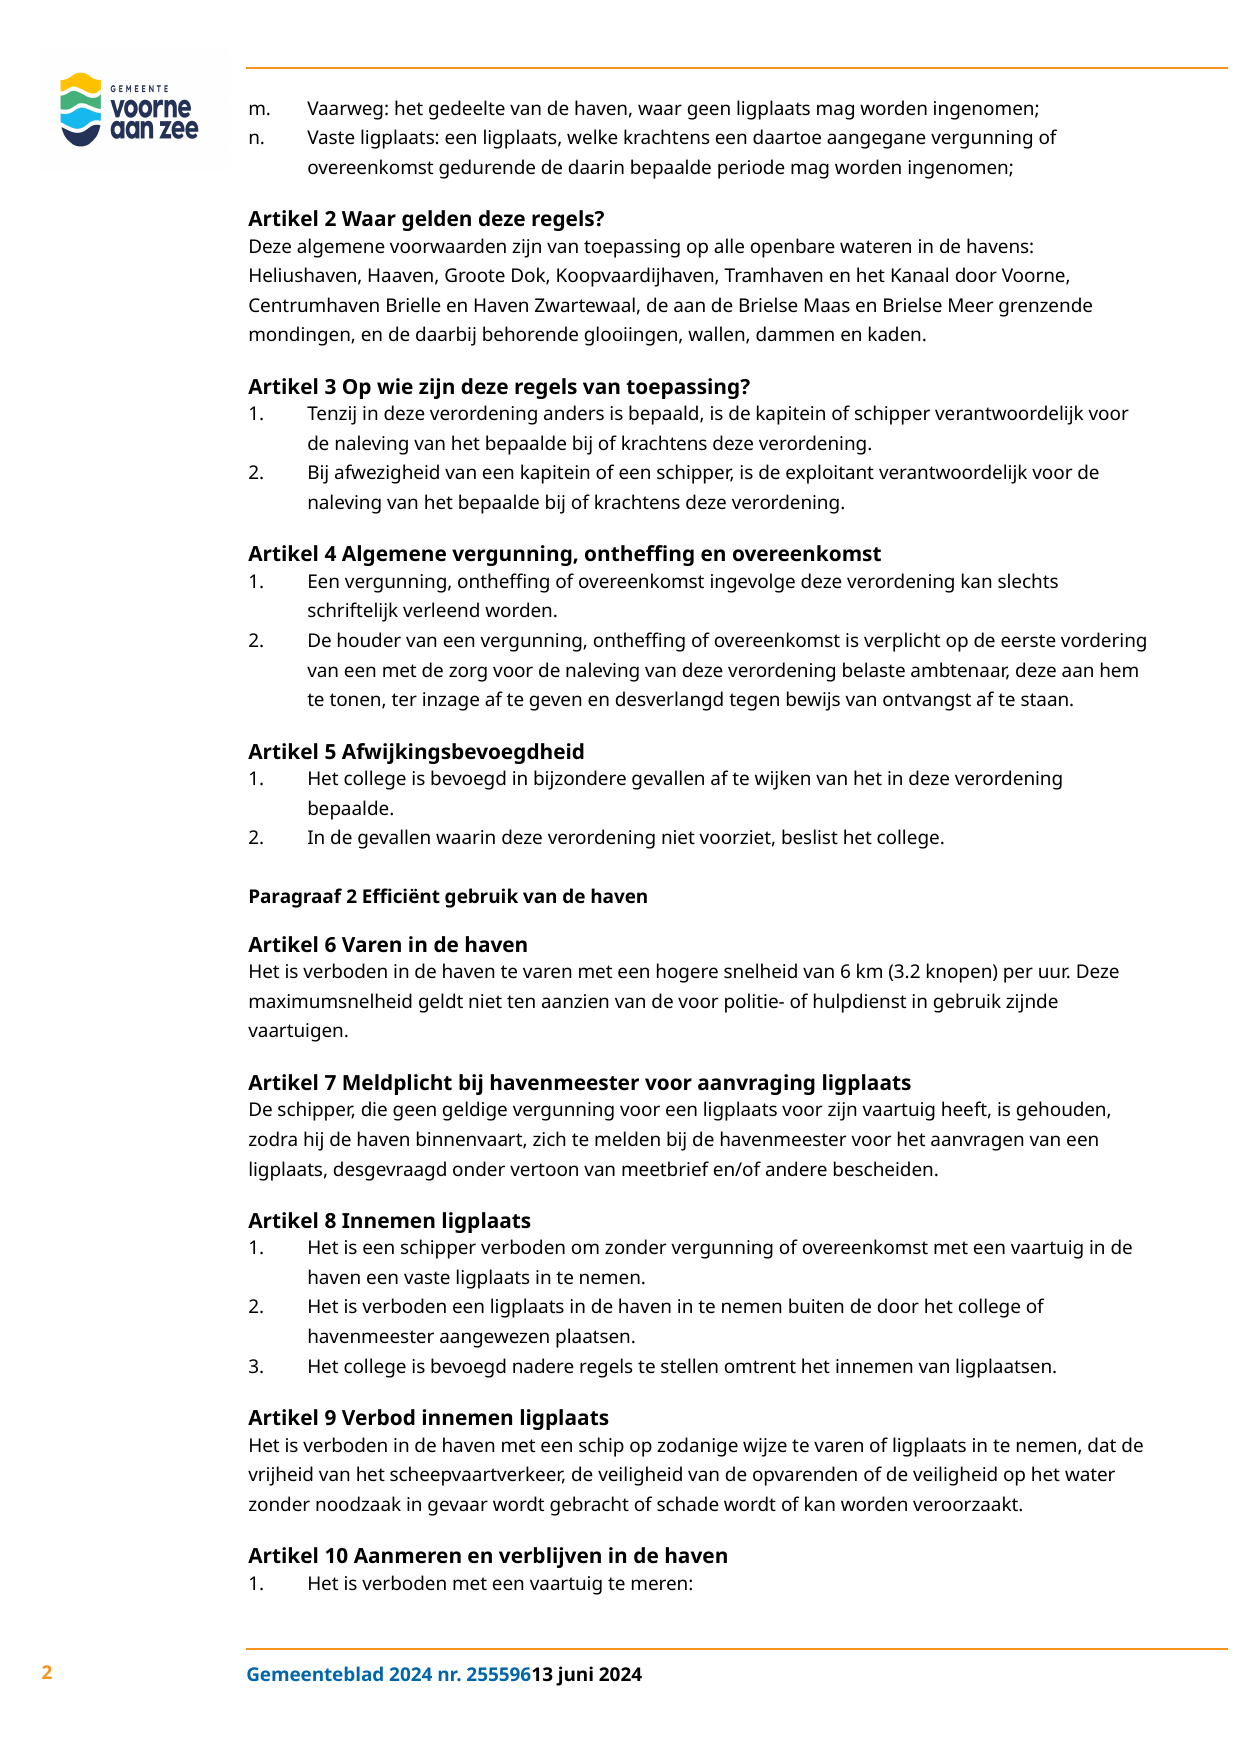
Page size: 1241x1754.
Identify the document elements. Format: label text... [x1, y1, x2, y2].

text Artikel 4 Algemene vergunning, ontheffing en overeenkomst [248, 539, 1152, 568]
list Tenzij in deze verordening anders is bepaald, is de kapitein of schipper verantwoordelijk voor de naleving van het bepaalde bij of krachtens deze verordening. [248, 400, 1152, 456]
list In de gevallen waarin deze verordening niet voorziet, beslist het college. [248, 824, 1152, 850]
text Artikel 3 Op wie zijn deze regels van toepassing? [248, 372, 1152, 400]
text Artikel 9 Verbod innemen ligplaats [248, 1403, 1152, 1432]
list Het is verboden een ligplaats in de haven in te nemen buiten de door het college of havenmeester aangewezen plaatsen. [248, 1294, 1152, 1349]
list Het is verboden met een vaartuig te meren: [248, 1570, 1152, 1596]
text De schipper, die geen geldige vergunning voor een ligplaats voor zijn vaartuig heeft, is gehouden, zodra hij de haven binnenvaart, zich te melden bij de havenmeester voor het aanvragen van een ligplaats, desgevraagd onder vertoon van meetbrief en/of andere bescheiden. [248, 1097, 1152, 1181]
text Artikel 2 Waar gelden deze regels? [248, 204, 1152, 233]
list Een vergunning, ontheffing of overeenkomst ingevolge deze verordening kan slechts schriftelijk verleend worden. [248, 568, 1152, 623]
text Het is verboden in de haven met een schip op zodanige wijze te varen of ligplaats in te nemen, dat de vrijheid van het scheepvaartverkeer, de veiligheid van de opvarenden of de veiligheid op het water zonder noodzaak in gevaar wordt gebracht of schade wordt of kan worden veroorzaakt. [248, 1432, 1152, 1517]
list Bij afwezigheid van een kapitein of een schipper, is de exploitant verantwoordelijk voor de naleving van het bepaalde bij of krachtens deze verordening. [248, 459, 1152, 515]
list De houder van een vergunning, ontheffing of overeenkomst is verplicht op de eerste vordering van een met de zorg voor de naleving van deze verordening belaste ambtenaar, deze aan hem te tonen, ter inzage af te geven en desverlangd tegen bewijs van ontvangst af te staan. [248, 627, 1152, 712]
picture [41, 47, 231, 172]
text Artikel 6 Varen in de haven [248, 930, 1152, 958]
list Het college is bevoegd in bijzondere gevallen af te wijken van het in deze verordening bepaalde. [248, 765, 1152, 821]
list Vaste ligplaats: een ligplaats, welke krachtens een daartoe aangegane vergunning of overeenkomst gedurende de daarin bepaalde periode mag worden ingenomen; [248, 124, 1152, 180]
text Artikel 5 Afwijkingsbevoegdheid [248, 737, 1152, 765]
list Het is een schipper verboden om zonder vergunning of overeenkomst met een vaartuig in de haven een vaste ligplaats in te nemen. [248, 1234, 1152, 1290]
text Artikel 10 Aanmeren en verblijven in de haven [248, 1541, 1152, 1570]
text Paragraaf 2 Efficiënt gebruik van de haven [248, 883, 1152, 909]
text Het is verboden in de haven te varen met een hogere snelheid van 6 km (3.2 knopen) per uur. Deze maximumsnelheid geldt niet ten aanzien van de voor politie- of hulpdienst in gebruik zijnde vaartuigen. [248, 958, 1152, 1043]
list Het college is bevoegd nadere regels te stellen omtrent het innemen van ligplaatsen. [248, 1353, 1152, 1379]
list Vaarweg: het gedeelte van de haven, waar geen ligplaats mag worden ingenomen; [248, 95, 1152, 121]
text Deze algemene voorwaarden zijn van toepassing op alle openbare wateren in de havens: Heliushaven, Haaven, Groote Dok, Koopvaardijhaven, Tramhaven en het Kanaal door Voorne, Centrumhaven Brielle en Haven Zwartewaal, de aan de Brielse Maas en Brielse Meer grenzende mondingen, en de daarbij behorende glooiingen, wallen, dammen en kaden. [248, 233, 1152, 347]
text Artikel 8 Innemen ligplaats [248, 1206, 1152, 1234]
text Artikel 7 Meldplicht bij havenmeester voor aanvraging ligplaats [248, 1068, 1152, 1097]
